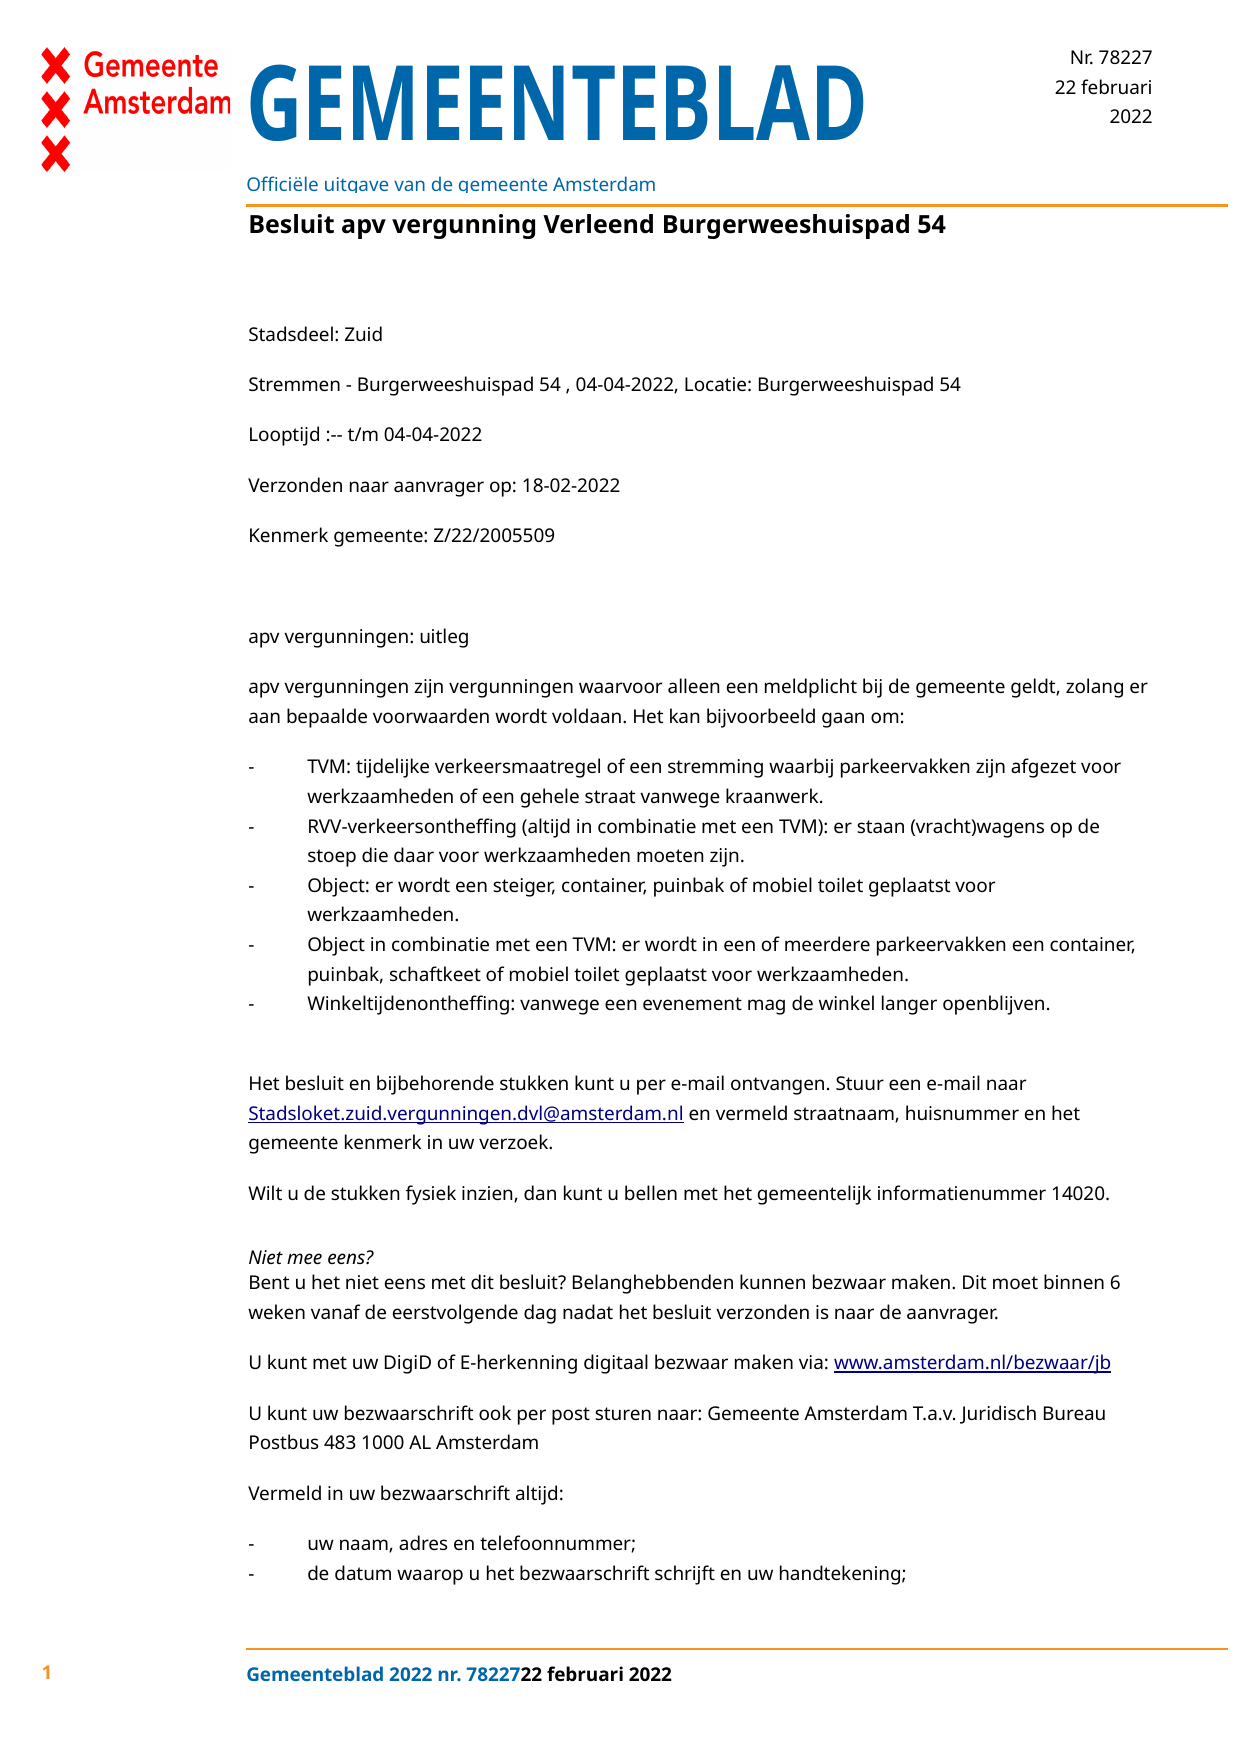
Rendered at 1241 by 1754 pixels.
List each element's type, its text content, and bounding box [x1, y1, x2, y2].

text Looptijd :-- t/m 04-04-2022 [248, 422, 1152, 447]
text U kunt met uw DigiD of E-herkenning digitaal bezwaar maken via: www.amsterdam.nl/bezwaar/jb [248, 1349, 1152, 1375]
text apv vergunningen: uitleg [248, 623, 1152, 649]
text Vermeld in uw bezwaarschrift altijd: [248, 1480, 1152, 1506]
text Bent u het niet eens met dit besluit? Belanghebbenden kunnen bezwaar maken. Dit moet binnen 6 weken vanaf de eerstvolgende dag nadat het besluit verzonden is naar de aanvrager. [248, 1269, 1152, 1325]
text Stremmen - Burgerweeshuispad 54 , 04-04-2022, Locatie: Burgerweeshuispad 54 [248, 371, 1152, 397]
list uw naam, adres en telefoonnummer; [248, 1530, 1152, 1556]
text Besluit apv vergunning Verleend Burgerweeshuispad 54 [248, 207, 1152, 241]
text Wilt u de stukken fysiek inzien, dan kunt u bellen met het gemeentelijk informatienummer 14020. [248, 1180, 1152, 1206]
list Object: er wordt een steiger, container, puinbak of mobiel toilet geplaatst voor werkzaamheden. [248, 872, 1152, 927]
list Object in combinatie met een TVM: er wordt in een of meerdere parkeervakken een container, puinbak, schaftkeet of mobiel toilet geplaatst voor werkzaamheden. [248, 931, 1152, 986]
list RVV-verkeersontheffing (altijd in combinatie met een TVM): er staan (vracht)wagens op de stoep die daar voor werkzaamheden moeten zijn. [248, 813, 1152, 868]
text U kunt uw bezwaarschrift ook per post sturen naar: Gemeente Amsterdam T.a.v. Juridisch Bureau Postbus 483 1000 AL Amsterdam [248, 1400, 1152, 1455]
list de datum waarop u het bezwaarschrift schrijft en uw handtekening; [248, 1560, 1152, 1586]
text Stadsdeel: Zuid [248, 321, 1152, 346]
list TVM: tijdelijke verkeersmaatregel of een stremming waarbij parkeervakken zijn afgezet voor werkzaamheden of een gehele straat vanwege kraanwerk. [248, 754, 1152, 809]
picture [41, 47, 231, 172]
text apv vergunningen zijn vergunningen waarvoor alleen een meldplicht bij de gemeente geldt, zolang er aan bepaalde voorwaarden wordt voldaan. Het kan bijvoorbeeld gaan om: [248, 674, 1152, 729]
text Verzonden naar aanvrager op: 18-02-2022 [248, 472, 1152, 498]
text Kenmerk gemeente: Z/22/2005509 [248, 522, 1152, 548]
text Niet mee eens? [248, 1244, 1152, 1269]
list Winkeltijdenontheffing: vanwege een evenement mag de winkel langer openblijven. [248, 990, 1152, 1016]
text Het besluit en bijbehorende stukken kunt u per e-mail ontvangen. Stuur een e-mail naar Stadsloket.zuid.vergunningen.dvl@amsterdam.nl en vermeld straatnaam, huisnummer en het gemeente kenmerk in uw verzoek. [248, 1070, 1152, 1155]
